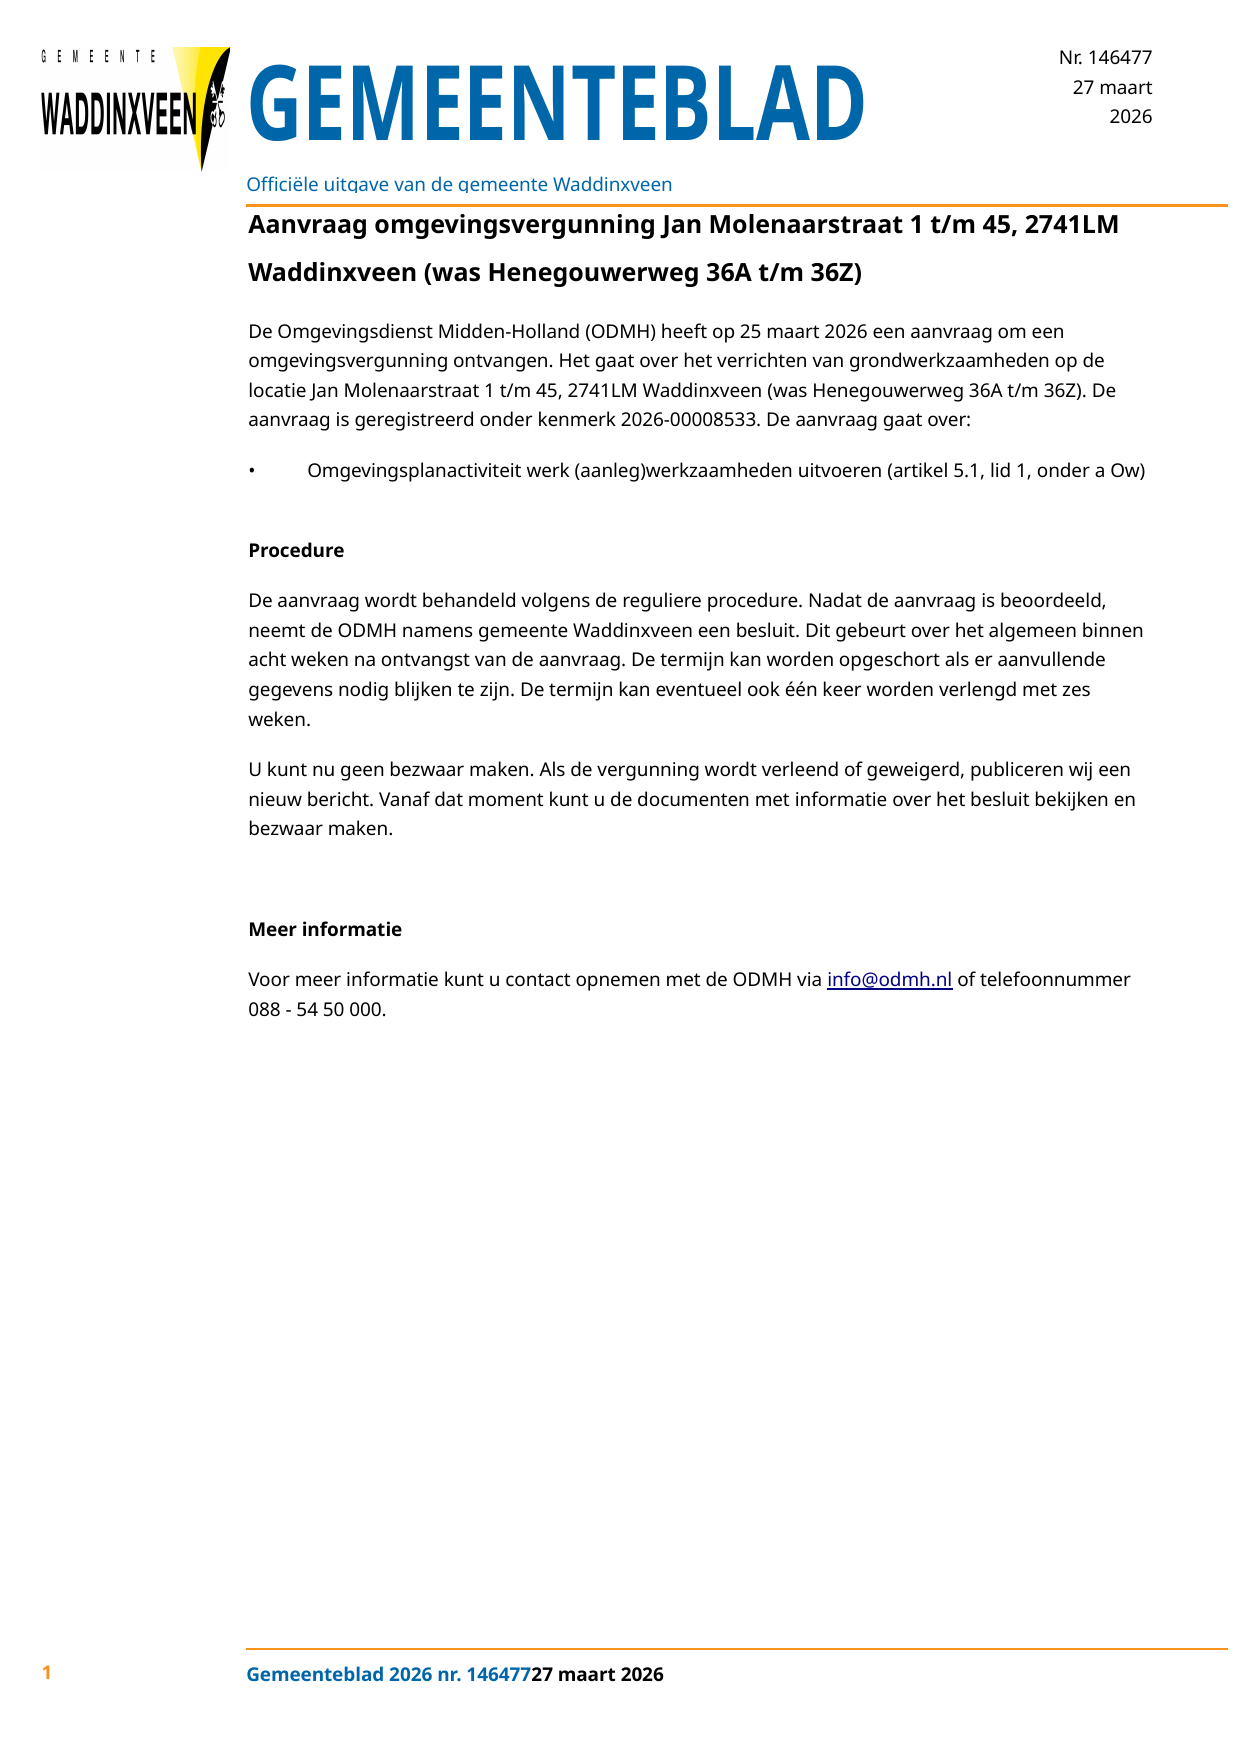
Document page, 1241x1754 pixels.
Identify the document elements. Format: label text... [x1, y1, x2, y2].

text De aanvraag wordt behandeld volgens de reguliere procedure. Nadat de aanvraag is beoordeeld, neemt de ODMH namens gemeente Waddinxveen een besluit. Dit gebeurt over het algemeen binnen acht weken na ontvangst van de aanvraag. De termijn kan worden opgeschort als er aanvullende gegevens nodig blijken te zijn. De termijn kan eventueel ook één keer worden verlengd met zes weken. [248, 587, 1152, 732]
text Voor meer informatie kunt u contact opnemen met de ODMH via info@odmh.nl of telefoonnummer 088 - 54 50 000. [248, 967, 1152, 1022]
text Meer informatie [248, 916, 1152, 942]
text Procedure [248, 537, 1152, 563]
list Omgevingsplanactiviteit werk (aanleg)werkzaamheden uitvoeren (artikel 5.1, lid 1, onder a Ow) [248, 457, 1152, 483]
text Aanvraag omgevingsvergunning Jan Molenaarstraat 1 t/m 45, 2741LM Waddinxveen (was Henegouwerweg 36A t/m 36Z) [248, 207, 1152, 288]
text U kunt nu geen bezwaar maken. Als de vergunning wordt verleend of geweigerd, publiceren wij een nieuw bericht. Vanaf dat moment kunt u de documenten met informatie over het besluit bekijken en bezwaar maken. [248, 756, 1152, 841]
text De Omgevingsdienst Midden-Holland (ODMH) heeft op 25 maart 2026 een aanvraag om een omgevingsvergunning ontvangen. Het gaat over het verrichten van grondwerkzaamheden op de locatie Jan Molenaarstraat 1 t/m 45, 2741LM Waddinxveen (was Henegouwerweg 36A t/m 36Z). De aanvraag is geregistreerd onder kenmerk 2026-00008533. De aanvraag gaat over: [248, 318, 1152, 432]
picture [41, 47, 231, 172]
